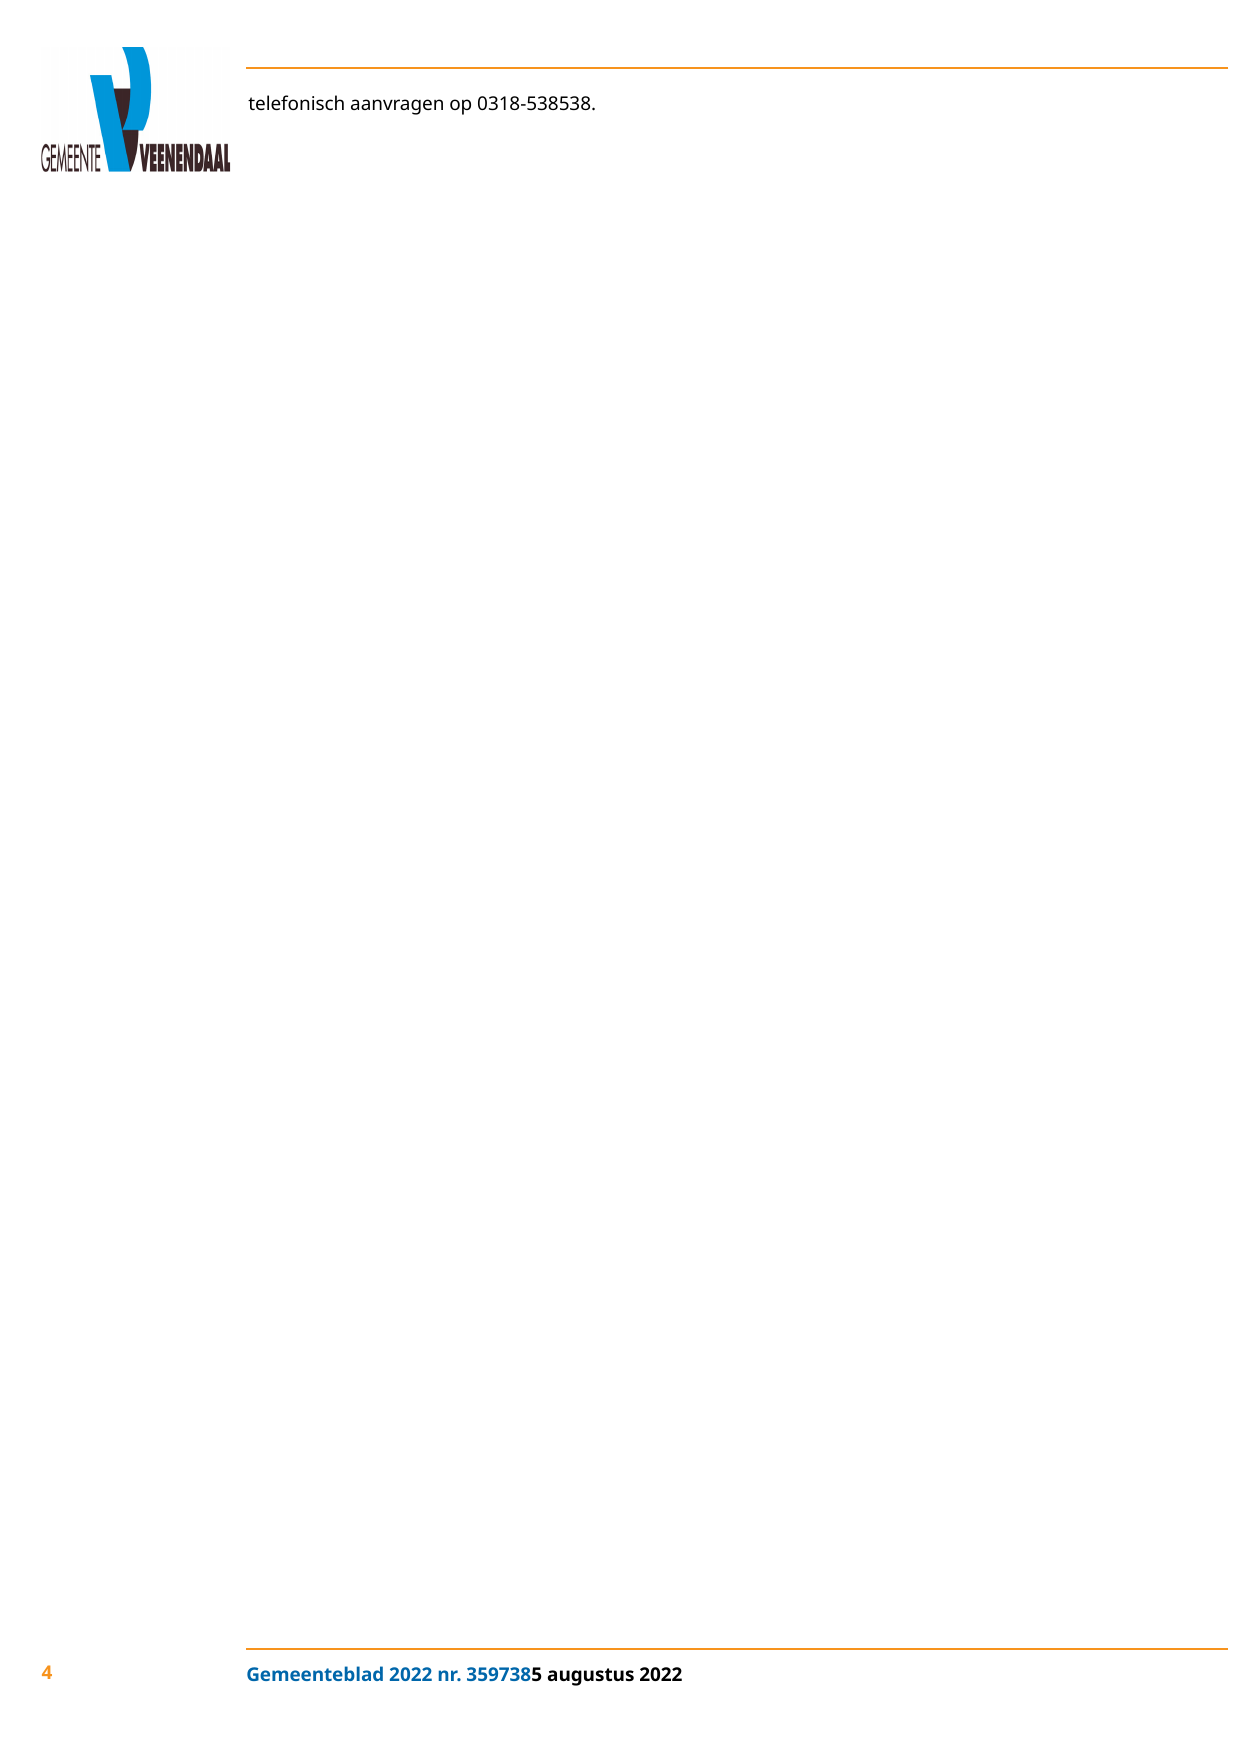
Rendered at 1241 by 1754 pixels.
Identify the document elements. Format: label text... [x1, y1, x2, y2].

text telefonisch aanvragen op 0318-538538. [248, 95, 1152, 114]
picture [123, 47, 231, 172]
picture [41, 47, 130, 172]
